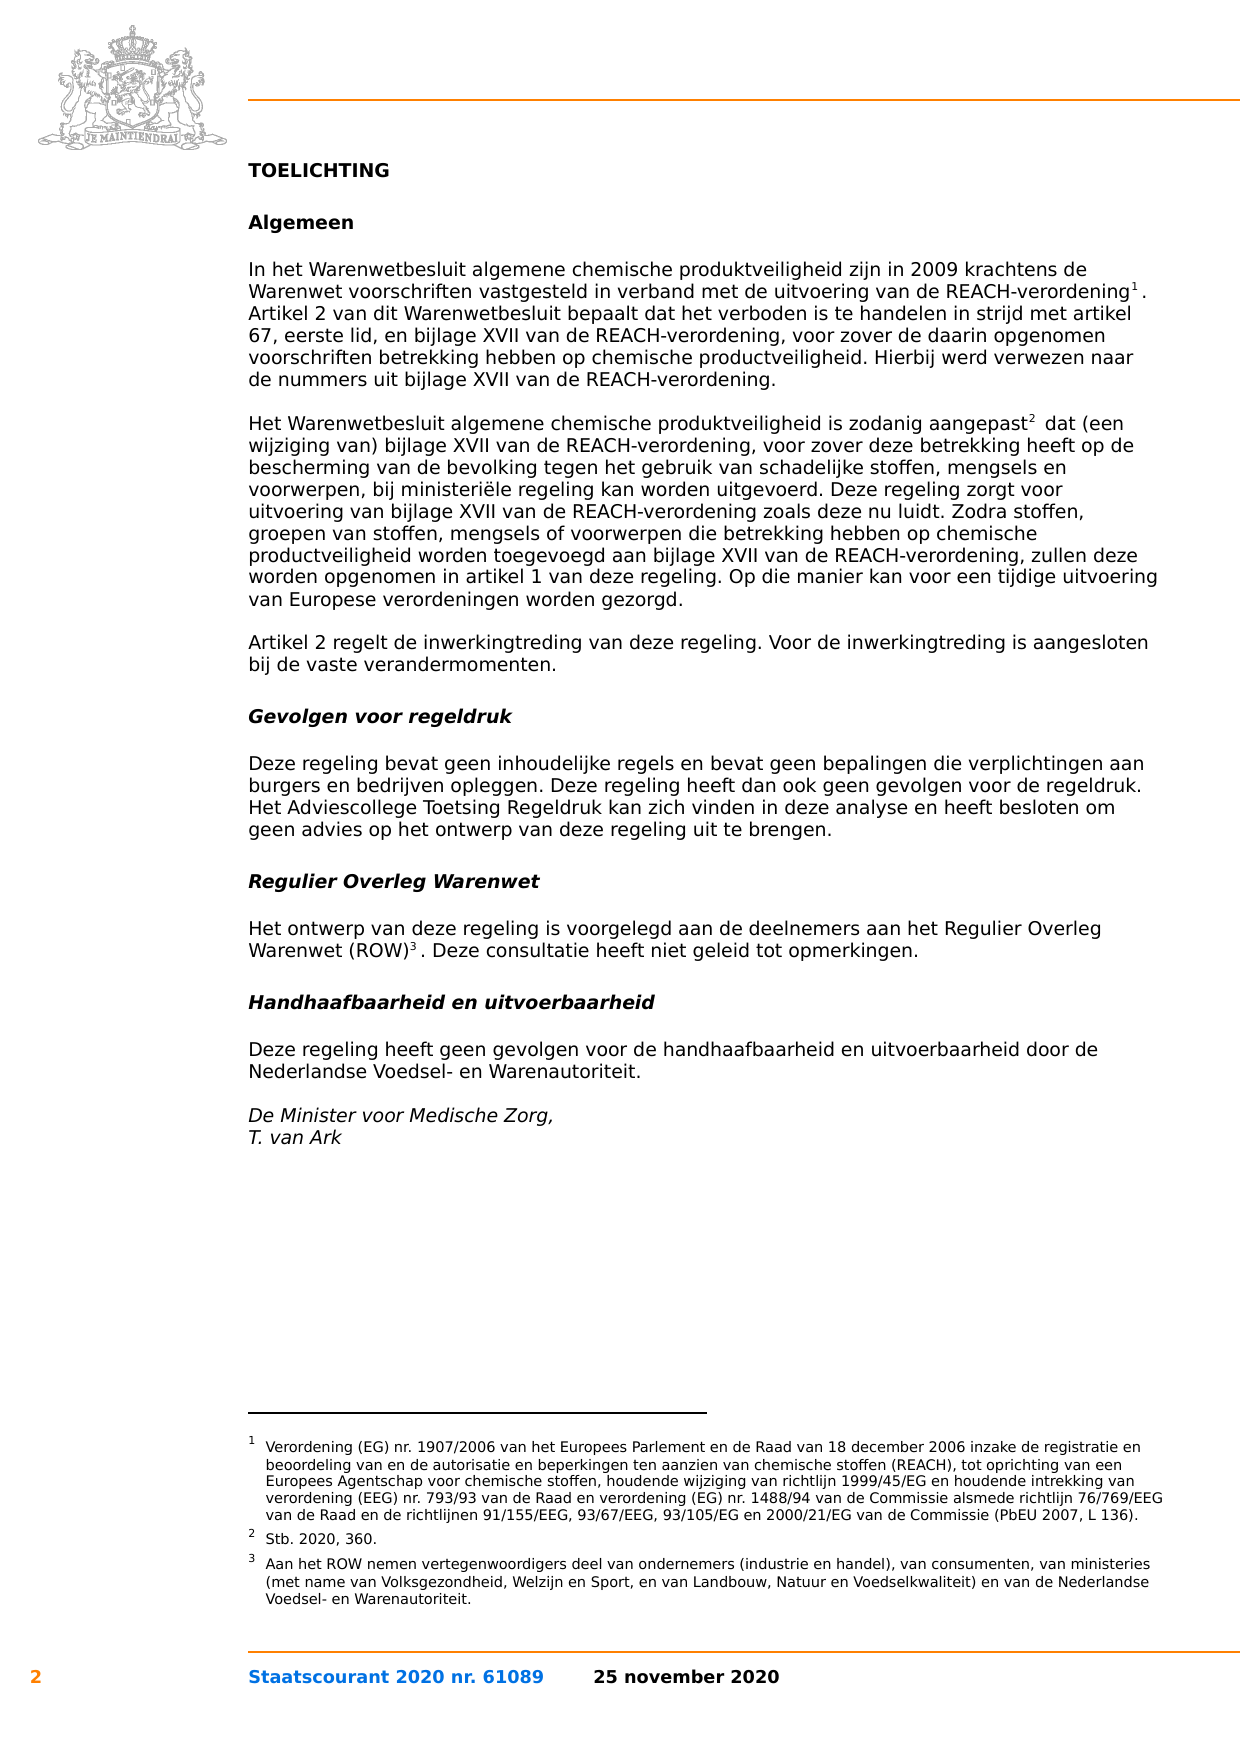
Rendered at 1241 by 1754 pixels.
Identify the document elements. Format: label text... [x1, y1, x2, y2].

text Verordening (EG) nr. 1907/2006 van het Europees Parlement en de Raad van 18 december 2006 inzake de registratie en beoordeling van en de autorisatie en beperkingen ten aanzien van chemische stoffen (REACH), tot oprichting van een Europees Agentschap voor chemische stoffen, houdende wijziging van richtlijn 1999/45/EG en houdende intrekking van verordening (EEG) nr. 793/93 van de Raad en verordening (EG) nr. 1488/94 van de Commissie alsmede richtlijn 76/769/EEG van de Raad en de richtlijnen 91/155/EEG, 93/67/EEG, 93/105/EG en 2000/21/EG van de Commissie (PbEU 2007, L 136). [248, 1434, 1163, 1524]
text Artikel 2 regelt de inwerkingtreding van deze regeling. Voor de inwerkingtreding is aangesloten bij de vaste verandermomenten. [248, 632, 1163, 676]
subtitle Algemeen [248, 212, 1163, 234]
text Deze regeling heeft geen gevolgen voor de handhaafbaarheid en uitvoerbaarheid door de Nederlandse Voedsel- en Warenautoriteit. [248, 1039, 1163, 1083]
text In het Warenwetbesluit algemene chemische produktveiligheid zijn in 2009 krachtens de Warenwet voorschriften vastgesteld in verband met de uitvoering van de REACH-verordening. Artikel 2 van dit Warenwetbesluit bepaalt dat het verboden is te handelen in strijd met artikel 67, eerste lid, en bijlage XVII van de REACH-verordening, voor zover de daarin opgenomen voorschriften betrekking hebben op chemische productveiligheid. Hierbij werd verwezen naar de nummers uit bijlage XVII van de REACH-verordening. [248, 259, 1163, 391]
subtitle TOELICHTING [248, 160, 1163, 182]
subtitle Gevolgen voor regeldruk [248, 706, 1163, 728]
subtitle Regulier Overleg Warenwet [248, 871, 1163, 893]
text Stb. 2020, 360. [248, 1527, 1163, 1549]
picture [38, 25, 227, 150]
text Het ontwerp van deze regeling is voorgelegd aan de deelnemers aan het Regulier Overleg Warenwet (ROW). Deze consultatie heeft niet geleid tot opmerkingen. [248, 918, 1163, 962]
subtitle Handhaafbaarheid en uitvoerbaarheid [248, 992, 1163, 1014]
text Deze regeling bevat geen inhoudelijke regels en bevat geen bepalingen die verplichtingen aan burgers en bedrijven opleggen. Deze regeling heeft dan ook geen gevolgen voor de regeldruk. Het Adviescollege Toetsing Regeldruk kan zich vinden in deze analyse en heeft besloten om geen advies op het ontwerp van deze regeling uit te brengen. [248, 753, 1163, 841]
text De Minister voor Medische Zorg, T. van Ark [248, 1105, 1163, 1149]
text Het Warenwetbesluit algemene chemische produktveiligheid is zodanig aangepast dat (een wijziging van) bijlage XVII van de REACH-verordening, voor zover deze betrekking heeft op de bescherming van de bevolking tegen het gebruik van schadelijke stoffen, mengsels en voorwerpen, bij ministeriële regeling kan worden uitgevoerd. Deze regeling zorgt voor uitvoering van bijlage XVII van de REACH-verordening zoals deze nu luidt. Zodra stoffen, groepen van stoffen, mengsels of voorwerpen die betrekking hebben op chemische productveiligheid worden toegevoegd aan bijlage XVII van de REACH-verordening, zullen deze worden opgenomen in artikel 1 van deze regeling. Op die manier kan voor een tijdige uitvoering van Europese verordeningen worden gezorgd. [248, 413, 1163, 610]
text Aan het ROW nemen vertegenwoordigers deel van ondernemers (industrie en handel), van consumenten, van ministeries (met name van Volksgezondheid, Welzijn en Sport, en van Landbouw, Natuur en Voedselkwaliteit) en van de Nederlandse Voedsel- en Warenautoriteit. [248, 1552, 1163, 1608]
